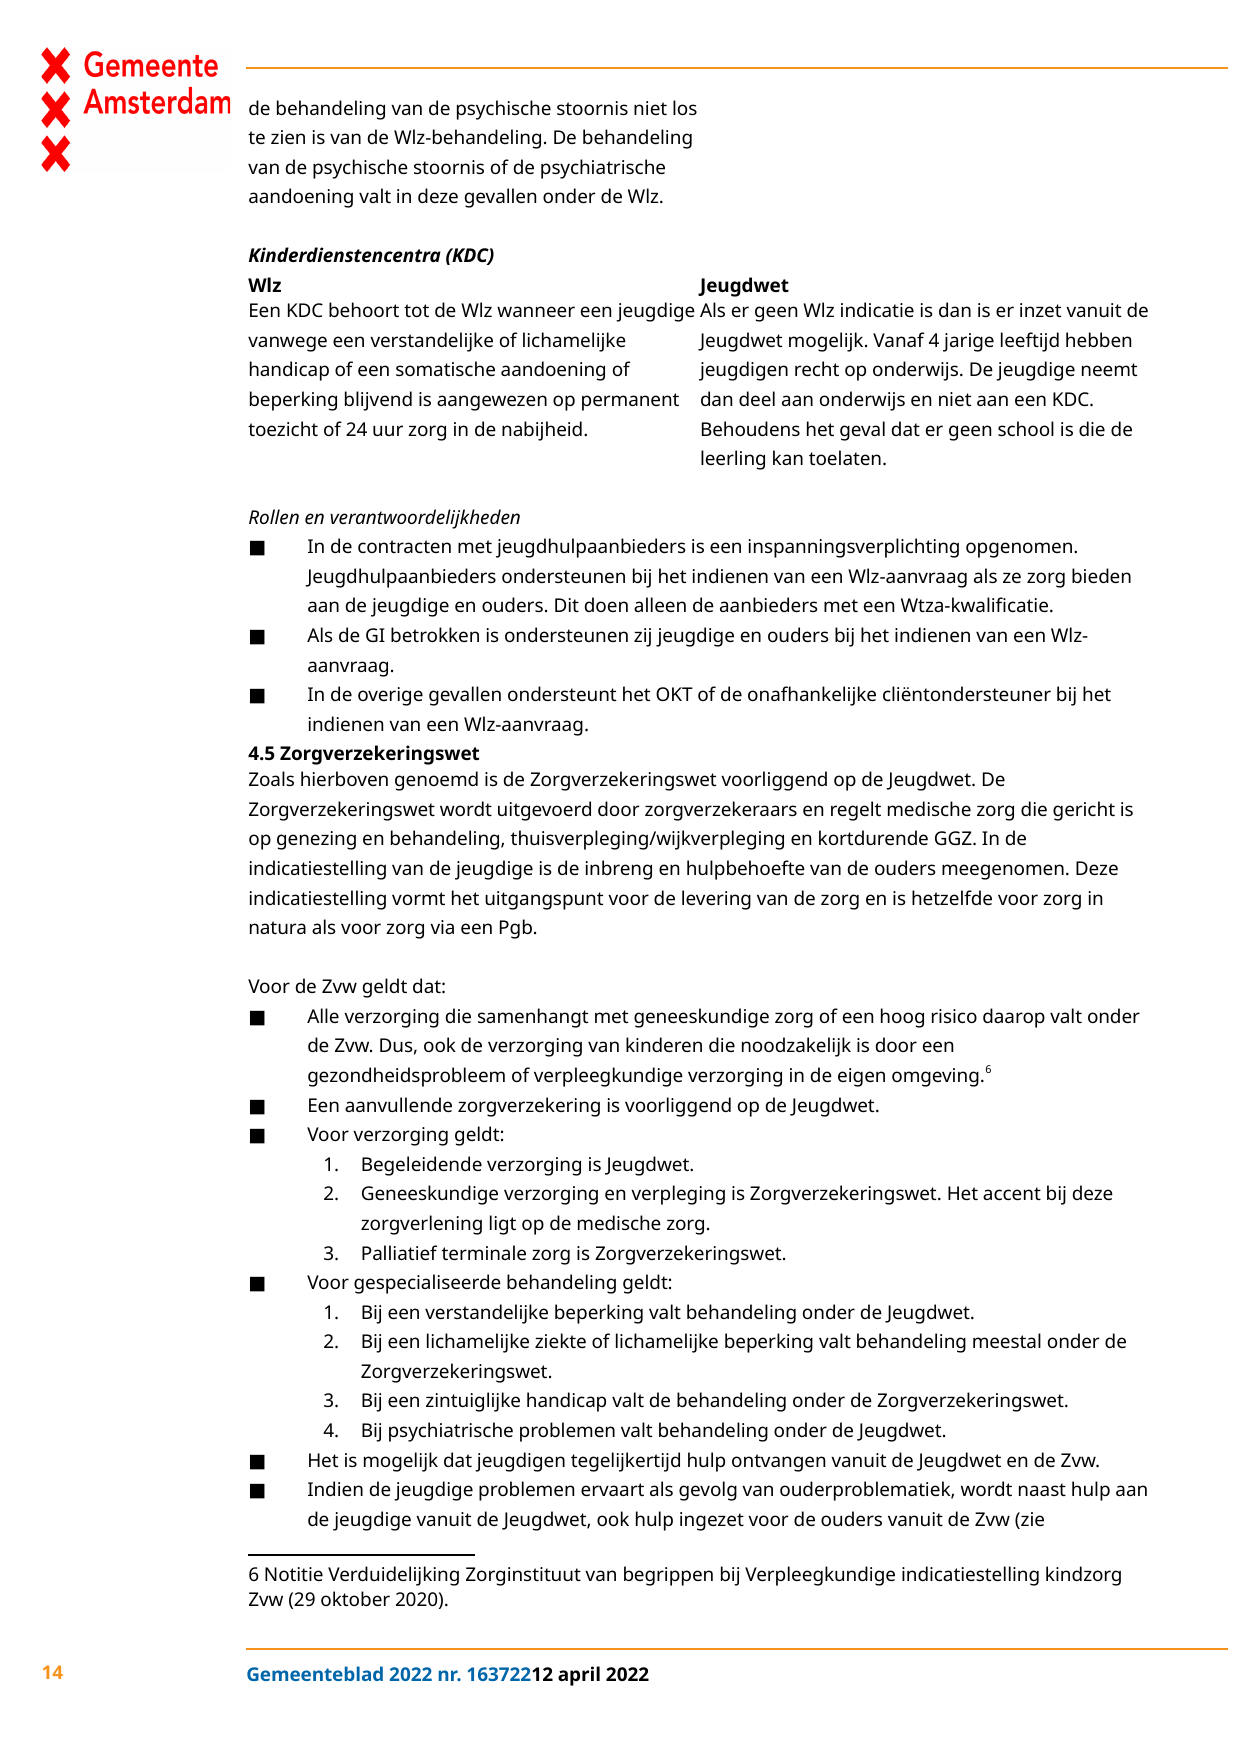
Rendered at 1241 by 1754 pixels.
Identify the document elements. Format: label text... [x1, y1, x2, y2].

list Indien de jeugdige problemen ervaart als gevolg van ouderproblematiek, wordt naast hulp aan de jeugdige vanuit de Jeugdwet, ook hulp ingezet voor de ouders vanuit de Zvw (zie [248, 1476, 1152, 1532]
list Het is mogelijk dat jeugdigen tegelijkertijd hulp ontvangen vanuit de Jeugdwet en de Zvw. [248, 1447, 1152, 1472]
table_cell Als er geen Wlz indicatie is dan is er inzet vanuit de Jeugdwet mogelijk. Vanaf 4 jarige leeftijd hebben jeugdigen recht op onderwijs. De jeugdige neemt dan deel aan onderwijs en niet aan een KDC. Behoudens het geval dat er geen school is die de leerling kan toelaten. [700, 298, 1152, 471]
table_cell [700, 95, 1152, 209]
list Geneeskundige verzorging en verpleging is Zorgverzekeringswet. Het accent bij deze zorgverlening ligt op de medische zorg. [323, 1181, 1152, 1236]
text Voor de Zvw geldt dat: [248, 973, 1152, 999]
picture [41, 47, 231, 172]
list Notitie Verduidelijking Zorginstituut van begrippen bij Verpleegkundige indicatiestelling kindzorg Zvw (29 oktober 2020). [248, 1561, 1152, 1612]
table_header Wlz [248, 272, 700, 297]
list In de overige gevallen ondersteunt het OKT of de onafhankelijke cliëntondersteuner bij het indienen van een Wlz-aanvraag. [248, 681, 1152, 737]
list Palliatief terminale zorg is Zorgverzekeringswet. [323, 1240, 1152, 1265]
text Zoals hierboven genoemd is de Zorgverzekeringswet voorliggend op de Jeugdwet. De Zorgverzekeringswet wordt uitgevoerd door zorgverzekeraars en regelt medische zorg die gericht is op genezing en behandeling, thuisverpleging/wijkverpleging en kortdurende GGZ. In de indicatiestelling van de jeugdige is de inbreng en hulpbehoefte van de ouders meegenomen. Deze indicatiestelling vormt het uitgangspunt voor de levering van de zorg en is hetzelfde voor zorg in natura als voor zorg via een Pgb. [248, 766, 1152, 940]
table_header Jeugdwet [700, 272, 1152, 297]
table_cell Een KDC behoort tot de Wlz wanneer een jeugdige vanwege een verstandelijke of lichamelijke handicap of een somatische aandoening of beperking blijvend is aangewezen op permanent toezicht of 24 uur zorg in de nabijheid. [248, 298, 700, 471]
list Als de GI betrokken is ondersteunen zij jeugdige en ouders bij het indienen van een Wlz-aanvraag. [248, 622, 1152, 678]
list Alle verzorging die samenhangt met geneeskundige zorg of een hoog risico daarop valt onder de Zvw. Dus, ook de verzorging van kinderen die noodzakelijk is door een gezondheidsprobleem of verpleegkundige verzorging in de eigen omgeving. [248, 1003, 1152, 1088]
list Een aanvullende zorgverzekering is voorliggend op de Jeugdwet. [248, 1092, 1152, 1117]
text Kinderdienstencentra (KDC) [248, 242, 1152, 268]
text Rollen en verantwoordelijkheden [248, 504, 1152, 530]
table_cell de behandeling van de psychische stoornis niet los te zien is van de Wlz-behandeling. De behandeling van de psychische stoornis of de psychiatrische aandoening valt in deze gevallen onder de Wlz. [248, 95, 700, 209]
list In de contracten met jeugdhulpaanbieders is een inspanningsverplichting opgenomen. Jeugdhulpaanbieders ondersteunen bij het indienen van een Wlz-aanvraag als ze zorg bieden aan de jeugdige en ouders. Dit doen alleen de aanbieders met een Wtza-kwalificatie. [248, 533, 1152, 618]
list Bij psychiatrische problemen valt behandeling onder de Jeugdwet. [323, 1417, 1152, 1443]
list Voor gespecialiseerde behandeling geldt: [248, 1269, 1152, 1295]
text 4.5 Zorgverzekeringswet [248, 741, 1152, 766]
list Voor verzorging geldt: [248, 1121, 1152, 1147]
list Bij een lichamelijke ziekte of lichamelijke beperking valt behandeling meestal onder de Zorgverzekeringswet. [323, 1328, 1152, 1384]
list Bij een verstandelijke beperking valt behandeling onder de Jeugdwet. [323, 1299, 1152, 1324]
list Bij een zintuiglijke handicap valt de behandeling onder de Zorgverzekeringswet. [323, 1388, 1152, 1413]
list Begeleidende verzorging is Jeugdwet. [323, 1151, 1152, 1177]
